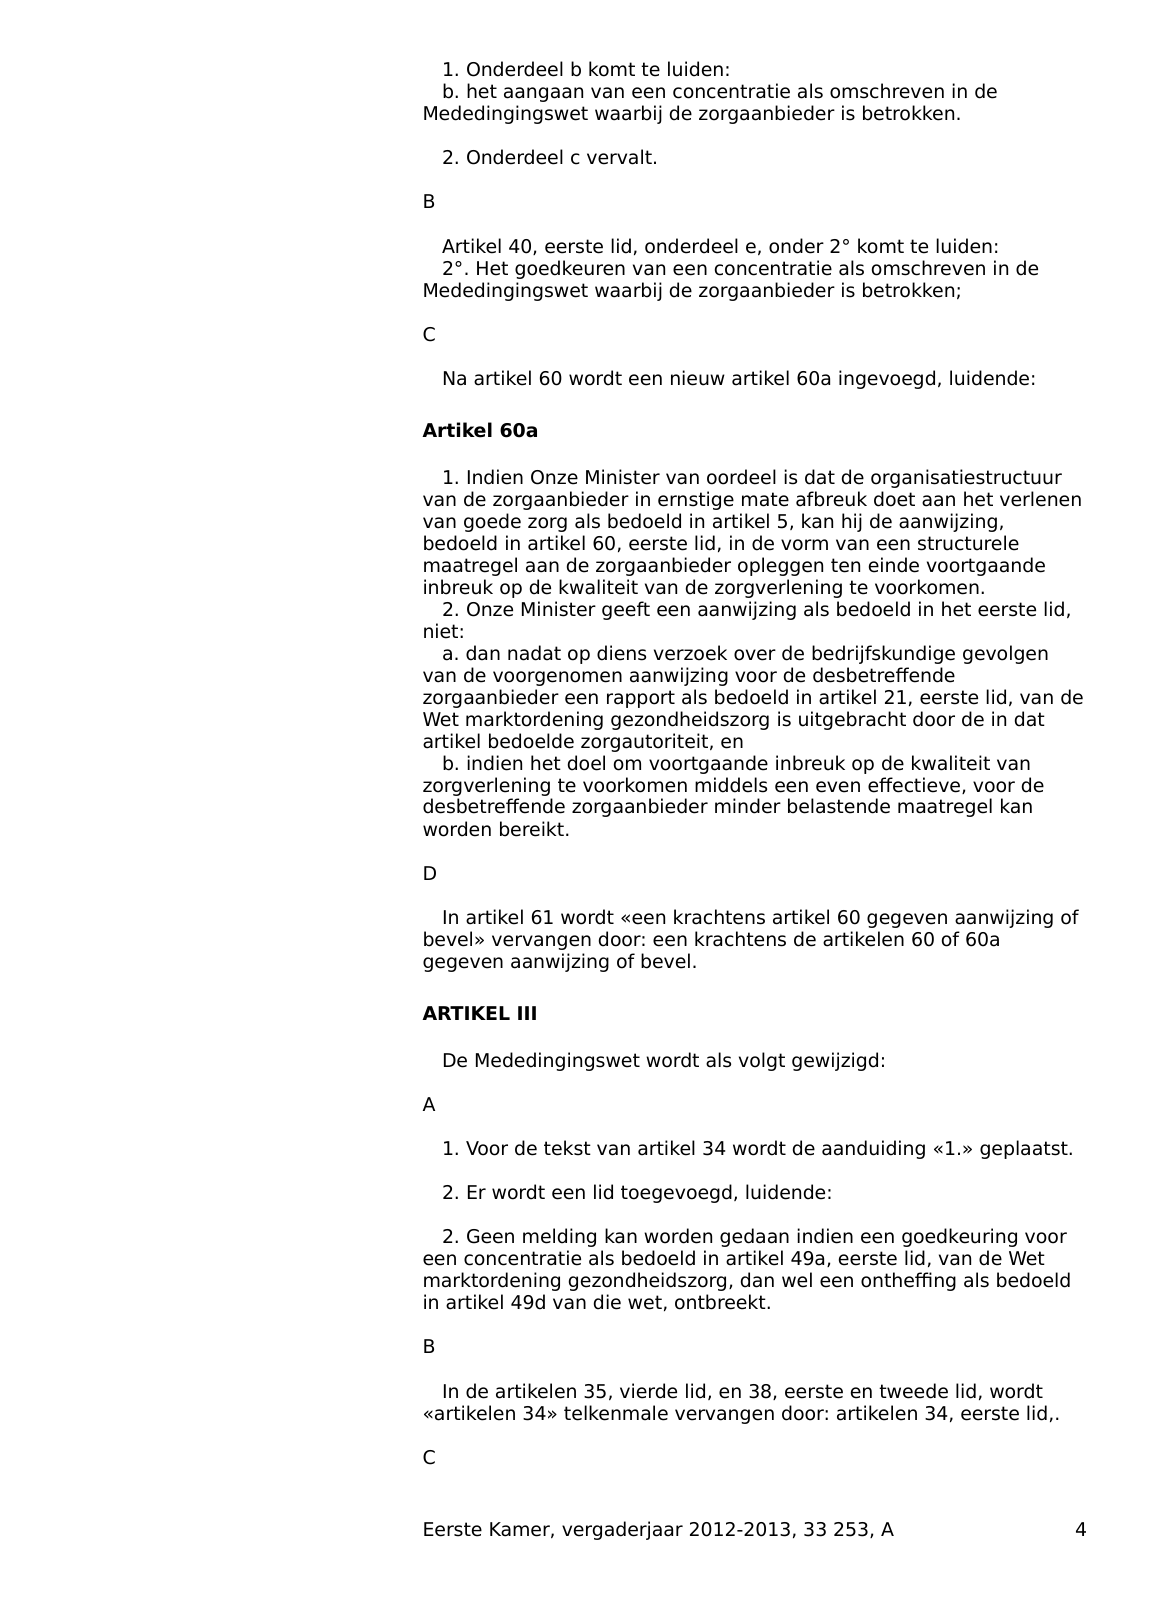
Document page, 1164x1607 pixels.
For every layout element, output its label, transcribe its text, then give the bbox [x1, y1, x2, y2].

text De Mededingingswet wordt als volgt gewijzigd: [422, 1050, 1087, 1072]
text D [422, 863, 1087, 884]
text Artikel 40, eerste lid, onderdeel e, onder 2° komt te luiden: [422, 236, 1087, 257]
text 2°. Het goedkeuren van een concentratie als omschreven in de Mededingingswet waarbij de zorgaanbieder is betrokken; [422, 257, 1087, 301]
text Na artikel 60 wordt een nieuw artikel 60a ingevoegd, luidende: [422, 368, 1087, 390]
text b. indien het doel om voortgaande inbreuk op de kwaliteit van zorgverlening te voorkomen middels een even effectieve, voor de desbetreffende zorgaanbieder minder belastende maatregel kan worden bereikt. [422, 752, 1087, 840]
text In artikel 61 wordt «een krachtens artikel 60 gegeven aanwijzing of bevel» vervangen door: een krachtens de artikelen 60 of 60a gegeven aanwijzing of bevel. [422, 907, 1087, 973]
text C [422, 1447, 1087, 1469]
text C [422, 324, 1087, 346]
text B [422, 191, 1087, 213]
subtitle ARTIKEL III [422, 1003, 1087, 1025]
text 1. Voor de tekst van artikel 34 wordt de aanduiding «1.» geplaatst. [422, 1138, 1087, 1160]
text b. het aangaan van een concentratie als omschreven in de Mededingingswet waarbij de zorgaanbieder is betrokken. [422, 81, 1087, 125]
text a. dan nadat op diens verzoek over de bedrijfskundige gevolgen van de voorgenomen aanwijzing voor de desbetreffende zorgaanbieder een rapport als bedoeld in artikel 21, eerste lid, van de Wet marktordening gezondheidszorg is uitgebracht door de in dat artikel bedoelde zorgautoriteit, en [422, 643, 1087, 752]
text 2. Onderdeel c vervalt. [422, 147, 1087, 169]
text 2. Er wordt een lid toegevoegd, luidende: [422, 1182, 1087, 1204]
text 1. Onderdeel b komt te luiden: [422, 59, 1087, 81]
subtitle Artikel 60a [422, 420, 1087, 442]
text 1. Indien Onze Minister van oordeel is dat de organisatiestructuur van de zorgaanbieder in ernstige mate afbreuk doet aan het verlenen van goede zorg als bedoeld in artikel 5, kan hij de aanwijzing, bedoeld in artikel 60, eerste lid, in de vorm van een structurele maatregel aan de zorgaanbieder opleggen ten einde voortgaande inbreuk op de kwaliteit van de zorgverlening te voorkomen. [422, 467, 1087, 599]
text 2. Geen melding kan worden gedaan indien een goedkeuring voor een concentratie als bedoeld in artikel 49a, eerste lid, van de Wet marktordening gezondheidszorg, dan wel een ontheffing als bedoeld in artikel 49d van die wet, ontbreekt. [422, 1226, 1087, 1314]
text A [422, 1094, 1087, 1116]
text B [422, 1336, 1087, 1358]
text 2. Onze Minister geeft een aanwijzing als bedoeld in het eerste lid, niet: [422, 599, 1087, 643]
text In de artikelen 35, vierde lid, en 38, eerste en tweede lid, wordt «artikelen 34» telkenmale vervangen door: artikelen 34, eerste lid,. [422, 1381, 1087, 1424]
